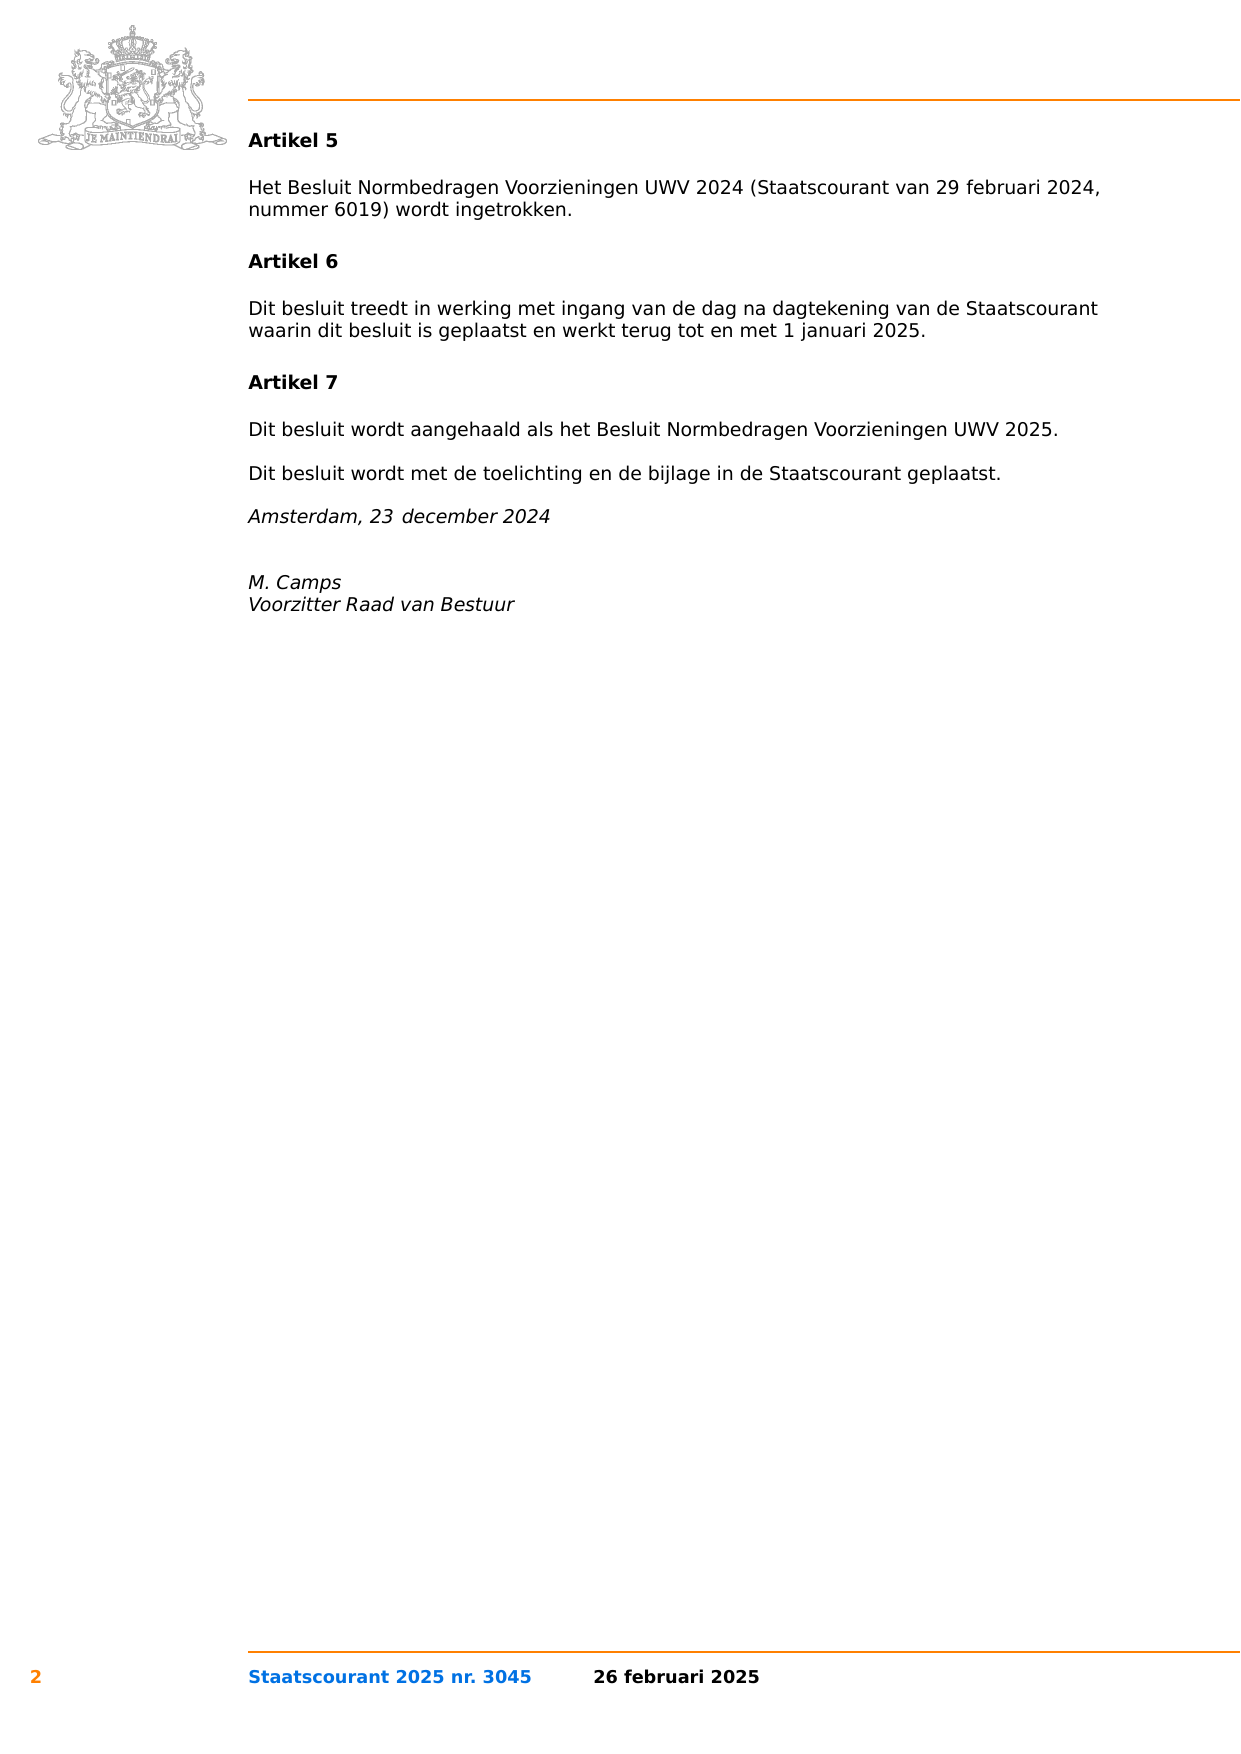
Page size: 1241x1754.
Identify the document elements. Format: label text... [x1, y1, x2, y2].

text Dit besluit wordt met de toelichting en de bijlage in de Staatscourant geplaatst. [248, 463, 1163, 484]
text Het Besluit Normbedragen Voorzieningen UWV 2024 (Staatscourant van 29 februari 2024, nummer 6019) wordt ingetrokken. [248, 177, 1163, 221]
subtitle Artikel 5 [248, 130, 1163, 152]
text Amsterdam, 23 december 2024 [248, 506, 1163, 528]
text Dit besluit wordt aangehaald als het Besluit Normbedragen Voorzieningen UWV 2025. [248, 419, 1163, 441]
text M. Camps Voorzitter Raad van Bestuur [248, 550, 1163, 616]
picture [38, 25, 227, 150]
text Dit besluit treedt in werking met ingang van de dag na dagtekening van de Staatscourant waarin dit besluit is geplaatst en werkt terug tot en met 1 januari 2025. [248, 298, 1163, 342]
subtitle Artikel 7 [248, 372, 1163, 394]
subtitle Artikel 6 [248, 251, 1163, 273]
